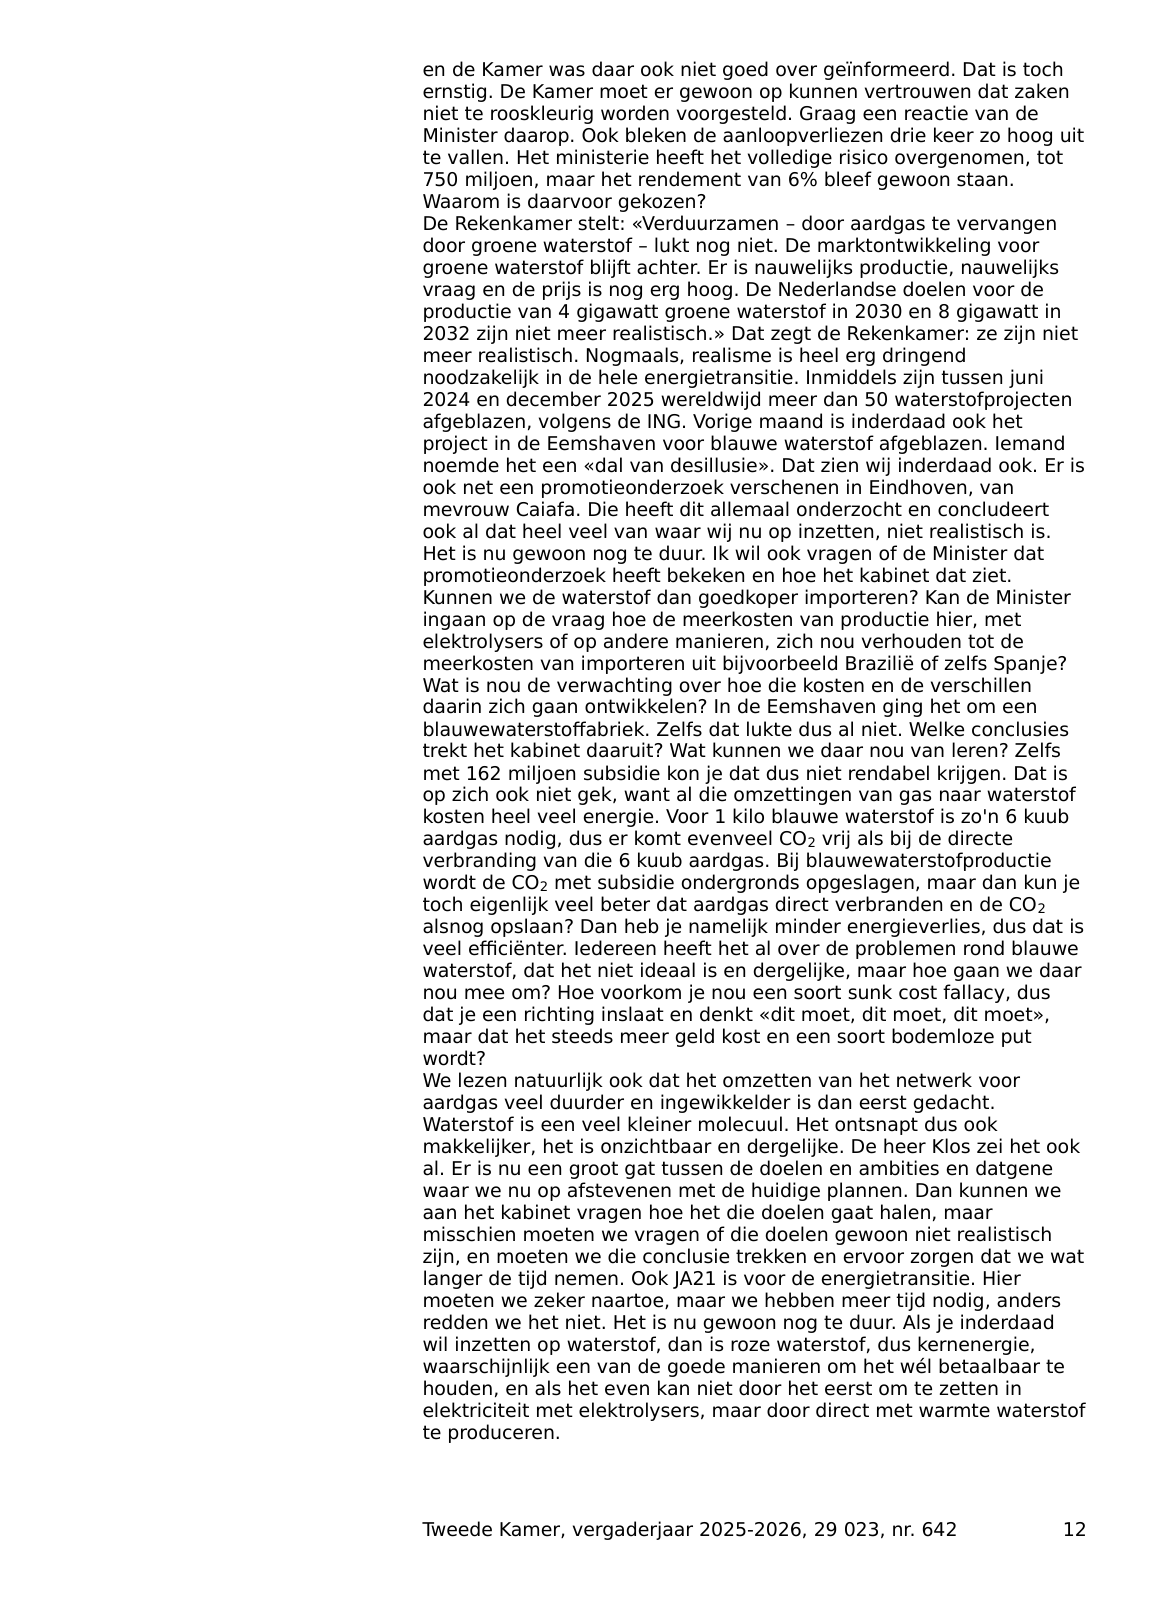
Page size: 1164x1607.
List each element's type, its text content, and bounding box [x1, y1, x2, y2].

text De Rekenkamer stelt: «Verduurzamen – door aardgas te vervangen door groene waterstof – lukt nog niet. De marktontwikkeling voor groene waterstof blijft achter. Er is nauwelijks productie, nauwelijks vraag en de prijs is nog erg hoog. De Nederlandse doelen voor de productie van 4 gigawatt groene waterstof in 2030 en 8 gigawatt in 2032 zijn niet meer realistisch.» Dat zegt de Rekenkamer: ze zijn niet meer realistisch. Nogmaals, realisme is heel erg dringend noodzakelijk in de hele energietransitie. Inmiddels zijn tussen juni 2024 en december 2025 wereldwijd meer dan 50 waterstofprojecten afgeblazen, volgens de ING. Vorige maand is inderdaad ook het project in de Eemshaven voor blauwe waterstof afgeblazen. Iemand noemde het een «dal van desillusie». Dat zien wij inderdaad ook. Er is ook net een promotieonderzoek verschenen in Eindhoven, van mevrouw Caiafa. Die heeft dit allemaal onderzocht en concludeert ook al dat heel veel van waar wij nu op inzetten, niet realistisch is. Het is nu gewoon nog te duur. Ik wil ook vragen of de Minister dat promotieonderzoek heeft bekeken en hoe het kabinet dat ziet. [422, 213, 1087, 587]
text Kunnen we de waterstof dan goedkoper importeren? Kan de Minister ingaan op de vraag hoe de meerkosten van productie hier, met elektrolysers of op andere manieren, zich nou verhouden tot de meerkosten van importeren uit bijvoorbeeld Brazilië of zelfs Spanje? Wat is nou de verwachting over hoe die kosten en de verschillen daarin zich gaan ontwikkelen? In de Eemshaven ging het om een blauwewaterstoffabriek. Zelfs dat lukte dus al niet. Welke conclusies trekt het kabinet daaruit? Wat kunnen we daar nou van leren? Zelfs met 162 miljoen subsidie kon je dat dus niet rendabel krijgen. Dat is op zich ook niet gek, want al die omzettingen van gas naar waterstof kosten heel veel energie. Voor 1 kilo blauwe waterstof is zo'n 6 kuub aardgas nodig, dus er komt evenveel CO2 vrij als bij de directe verbranding van die 6 kuub aardgas. Bij blauwewaterstofproductie wordt de CO2 met subsidie ondergronds opgeslagen, maar dan kun je toch eigenlijk veel beter dat aardgas direct verbranden en de CO2 alsnog opslaan? Dan heb je namelijk minder energieverlies, dus dat is veel efficiënter. Iedereen heeft het al over de problemen rond blauwe waterstof, dat het niet ideaal is en dergelijke, maar hoe gaan we daar nou mee om? Hoe voorkom je nou een soort sunk cost fallacy, dus dat je een richting inslaat en denkt «dit moet, dit moet, dit moet», maar dat het steeds meer geld kost en een soort bodemloze put wordt? [422, 587, 1087, 1070]
text We lezen natuurlijk ook dat het omzetten van het netwerk voor aardgas veel duurder en ingewikkelder is dan eerst gedacht. Waterstof is een veel kleiner molecuul. Het ontsnapt dus ook makkelijker, het is onzichtbaar en dergelijke. De heer Klos zei het ook al. Er is nu een groot gat tussen de doelen en ambities en datgene waar we nu op afstevenen met de huidige plannen. Dan kunnen we aan het kabinet vragen hoe het die doelen gaat halen, maar misschien moeten we vragen of die doelen gewoon niet realistisch zijn, en moeten we die conclusie trekken en ervoor zorgen dat we wat langer de tijd nemen. Ook JA21 is voor de energietransitie. Hier moeten we zeker naartoe, maar we hebben meer tijd nodig, anders redden we het niet. Het is nu gewoon nog te duur. Als je inderdaad wil inzetten op waterstof, dan is roze waterstof, dus kernenergie, waarschijnlijk een van de goede manieren om het wél betaalbaar te houden, en als het even kan niet door het eerst om te zetten in elektriciteit met elektrolysers, maar door direct met warmte waterstof te produceren. [422, 1070, 1087, 1444]
text en de Kamer was daar ook niet goed over geïnformeerd. Dat is toch ernstig. De Kamer moet er gewoon op kunnen vertrouwen dat zaken niet te rooskleurig worden voorgesteld. Graag een reactie van de Minister daarop. Ook bleken de aanloopverliezen drie keer zo hoog uit te vallen. Het ministerie heeft het volledige risico overgenomen, tot 750 miljoen, maar het rendement van 6% bleef gewoon staan. Waarom is daarvoor gekozen? [422, 59, 1087, 213]
